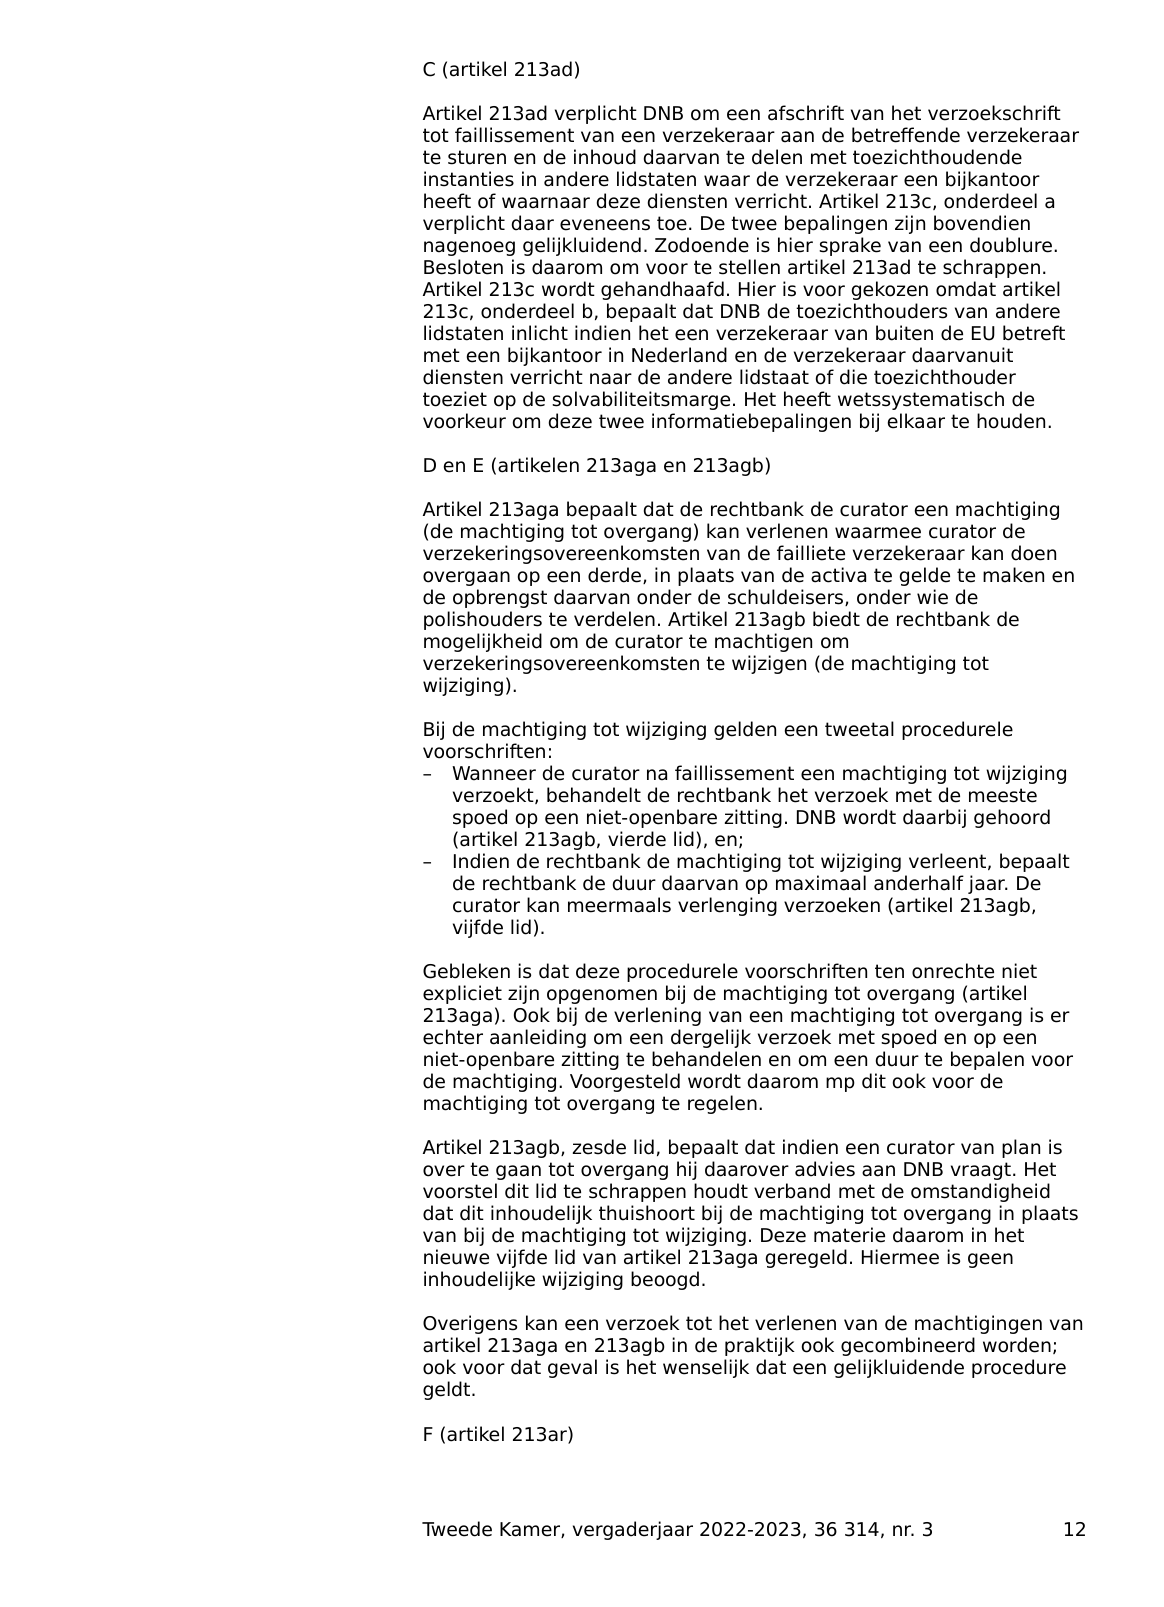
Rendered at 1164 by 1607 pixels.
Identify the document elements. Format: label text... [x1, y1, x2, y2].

text – Wanneer de curator na faillissement een machtiging tot wijziging verzoekt, behandelt de rechtbank het verzoek met de meeste spoed op een niet-openbare zitting. DNB wordt daarbij gehoord (artikel 213agb, vierde lid), en; [422, 763, 1087, 851]
text Gebleken is dat deze procedurele voorschriften ten onrechte niet expliciet zijn opgenomen bij de machtiging tot overgang (artikel 213aga). Ook bij de verlening van een machtiging tot overgang is er echter aanleiding om een dergelijk verzoek met spoed en op een niet-openbare zitting te behandelen en om een duur te bepalen voor de machtiging. Voorgesteld wordt daarom mp dit ook voor de machtiging tot overgang te regelen. [422, 961, 1087, 1115]
text F (artikel 213ar) [422, 1423, 1087, 1445]
text Artikel 213ad verplicht DNB om een afschrift van het verzoekschrift tot faillissement van een verzekeraar aan de betreffende verzekeraar te sturen en de inhoud daarvan te delen met toezichthoudende instanties in andere lidstaten waar de verzekeraar een bijkantoor heeft of waarnaar deze diensten verricht. Artikel 213c, onderdeel a verplicht daar eveneens toe. De twee bepalingen zijn bovendien nagenoeg gelijkluidend. Zodoende is hier sprake van een doublure. Besloten is daarom om voor te stellen artikel 213ad te schrappen. Artikel 213c wordt gehandhaafd. Hier is voor gekozen omdat artikel 213c, onderdeel b, bepaalt dat DNB de toezichthouders van andere lidstaten inlicht indien het een verzekeraar van buiten de EU betreft met een bijkantoor in Nederland en de verzekeraar daarvanuit diensten verricht naar de andere lidstaat of die toezichthouder toeziet op de solvabiliteitsmarge. Het heeft wetssystematisch de voorkeur om deze twee informatiebepalingen bij elkaar te houden. [422, 103, 1087, 433]
text C (artikel 213ad) [422, 59, 1087, 81]
text – Indien de rechtbank de machtiging tot wijziging verleent, bepaalt de rechtbank de duur daarvan op maximaal anderhalf jaar. De curator kan meermaals verlenging verzoeken (artikel 213agb, vijfde lid). [422, 851, 1087, 939]
text Overigens kan een verzoek tot het verlenen van de machtigingen van artikel 213aga en 213agb in de praktijk ook gecombineerd worden; ook voor dat geval is het wenselijk dat een gelijkluidende procedure geldt. [422, 1313, 1087, 1401]
text Artikel 213agb, zesde lid, bepaalt dat indien een curator van plan is over te gaan tot overgang hij daarover advies aan DNB vraagt. Het voorstel dit lid te schrappen houdt verband met de omstandigheid dat dit inhoudelijk thuishoort bij de machtiging tot overgang in plaats van bij de machtiging tot wijziging. Deze materie daarom in het nieuwe vijfde lid van artikel 213aga geregeld. Hiermee is geen inhoudelijke wijziging beoogd. [422, 1137, 1087, 1291]
text Artikel 213aga bepaalt dat de rechtbank de curator een machtiging (de machtiging tot overgang) kan verlenen waarmee curator de verzekeringsovereenkomsten van de failliete verzekeraar kan doen overgaan op een derde, in plaats van de activa te gelde te maken en de opbrengst daarvan onder de schuldeisers, onder wie de polishouders te verdelen. Artikel 213agb biedt de rechtbank de mogelijkheid om de curator te machtigen om verzekeringsovereenkomsten te wijzigen (de machtiging tot wijziging). [422, 499, 1087, 697]
text Bij de machtiging tot wijziging gelden een tweetal procedurele voorschriften: [422, 719, 1087, 763]
text D en E (artikelen 213aga en 213agb) [422, 455, 1087, 477]
